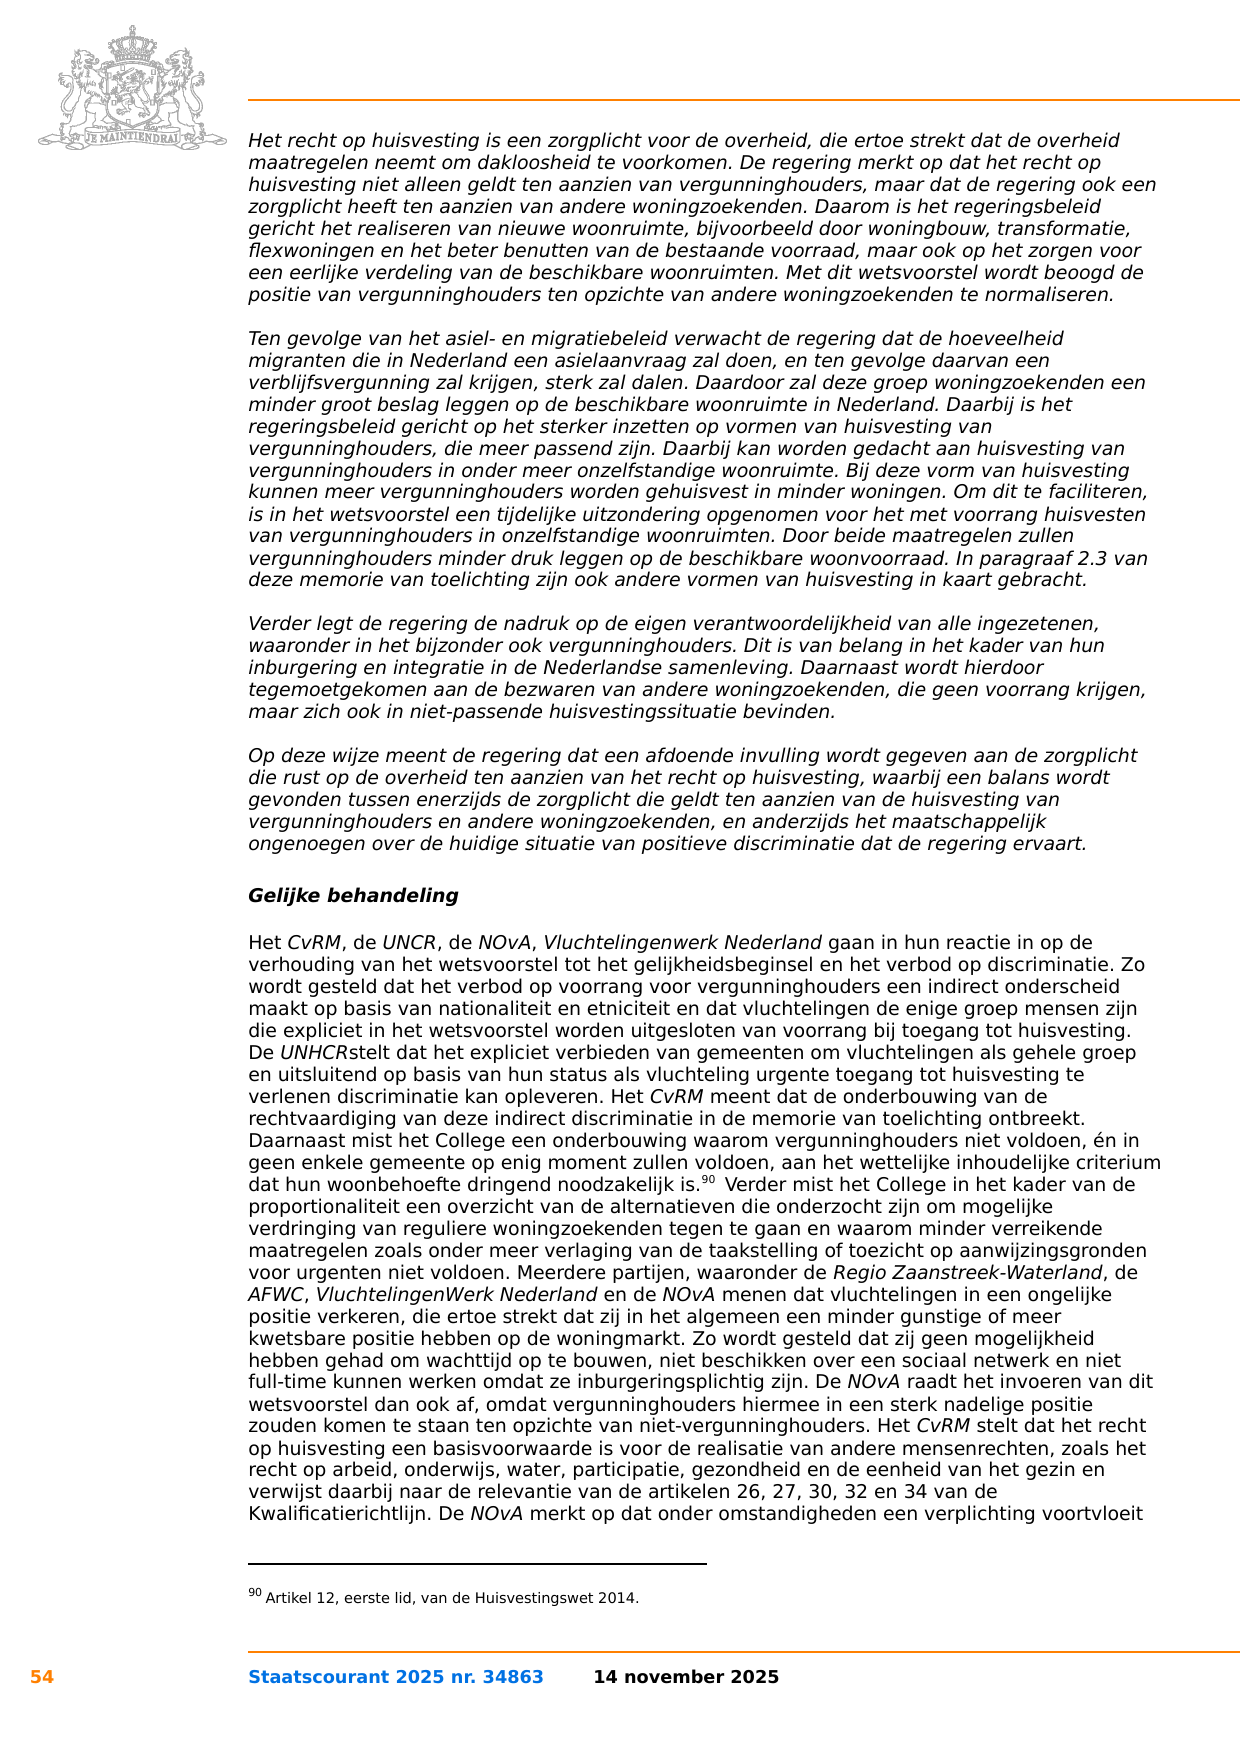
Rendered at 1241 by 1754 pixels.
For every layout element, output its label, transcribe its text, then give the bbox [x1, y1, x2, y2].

text Ten gevolge van het asiel- en migratiebeleid verwacht de regering dat de hoeveelheid migranten die in Nederland een asielaanvraag zal doen, en ten gevolge daarvan een verblijfsvergunning zal krijgen, sterk zal dalen. Daardoor zal deze groep woningzoekenden een minder groot beslag leggen op de beschikbare woonruimte in Nederland. Daarbij is het regeringsbeleid gericht op het sterker inzetten op vormen van huisvesting van vergunninghouders, die meer passend zijn. Daarbij kan worden gedacht aan huisvesting van vergunninghouders in onder meer onzelfstandige woonruimte. Bij deze vorm van huisvesting kunnen meer vergunninghouders worden gehuisvest in minder woningen. Om dit te faciliteren, is in het wetsvoorstel een tijdelijke uitzondering opgenomen voor het met voorrang huisvesten van vergunninghouders in onzelfstandige woonruimten. Door beide maatregelen zullen vergunninghouders minder druk leggen op de beschikbare woonvoorraad. In paragraaf 2.3 van deze memorie van toelichting zijn ook andere vormen van huisvesting in kaart gebracht. [248, 328, 1163, 591]
subtitle Gelijke behandeling [248, 885, 1163, 907]
text Verder legt de regering de nadruk op de eigen verantwoordelijkheid van alle ingezetenen, waaronder in het bijzonder ook vergunninghouders. Dit is van belang in het kader van hun inburgering en integratie in de Nederlandse samenleving. Daarnaast wordt hierdoor tegemoetgekomen aan de bezwaren van andere woningzoekenden, die geen voorrang krijgen, maar zich ook in niet-passende huisvestingssituatie bevinden. [248, 613, 1163, 723]
text Het recht op huisvesting is een zorgplicht voor de overheid, die ertoe strekt dat de overheid maatregelen neemt om dakloosheid te voorkomen. De regering merkt op dat het recht op huisvesting niet alleen geldt ten aanzien van vergunninghouders, maar dat de regering ook een zorgplicht heeft ten aanzien van andere woningzoekenden. Daarom is het regeringsbeleid gericht het realiseren van nieuwe woonruimte, bijvoorbeeld door woningbouw, transformatie, flexwoningen en het beter benutten van de bestaande voorraad, maar ook op het zorgen voor een eerlijke verdeling van de beschikbare woonruimten. Met dit wetsvoorstel wordt beoogd de positie van vergunninghouders ten opzichte van andere woningzoekenden te normaliseren. [248, 130, 1163, 306]
text Op deze wijze meent de regering dat een afdoende invulling wordt gegeven aan de zorgplicht die rust op de overheid ten aanzien van het recht op huisvesting, waarbij een balans wordt gevonden tussen enerzijds de zorgplicht die geldt ten aanzien van de huisvesting van vergunninghouders en andere woningzoekenden, en anderzijds het maatschappelijk ongenoegen over de huidige situatie van positieve discriminatie dat de regering ervaart. [248, 745, 1163, 855]
picture [38, 25, 227, 150]
text Artikel 12, eerste lid, van de Huisvestingswet 2014. [248, 1586, 1163, 1608]
text Het CvRM, de UNCR, de NOvA, Vluchtelingenwerk Nederland gaan in hun reactie in op de verhouding van het wetsvoorstel tot het gelijkheidsbeginsel en het verbod op discriminatie. Zo wordt gesteld dat het verbod op voorrang voor vergunninghouders een indirect onderscheid maakt op basis van nationaliteit en etniciteit en dat vluchtelingen de enige groep mensen zijn die expliciet in het wetsvoorstel worden uitgesloten van voorrang bij toegang tot huisvesting. De UNHCRstelt dat het expliciet verbieden van gemeenten om vluchtelingen als gehele groep en uitsluitend op basis van hun status als vluchteling urgente toegang tot huisvesting te verlenen discriminatie kan opleveren. Het CvRM meent dat de onderbouwing van de rechtvaardiging van deze indirect discriminatie in de memorie van toelichting ontbreekt. Daarnaast mist het College een onderbouwing waarom vergunninghouders niet voldoen, én in geen enkele gemeente op enig moment zullen voldoen, aan het wettelijke inhoudelijke criterium dat hun woonbehoefte dringend noodzakelijk is. Verder mist het College in het kader van de proportionaliteit een overzicht van de alternatieven die onderzocht zijn om mogelijke verdringing van reguliere woningzoekenden tegen te gaan en waarom minder verreikende maatregelen zoals onder meer verlaging van de taakstelling of toezicht op aanwijzingsgronden voor urgenten niet voldoen. Meerdere partijen, waaronder de Regio Zaanstreek-Waterland, de AFWC, VluchtelingenWerk Nederland en de NOvA menen dat vluchtelingen in een ongelijke positie verkeren, die ertoe strekt dat zij in het algemeen een minder gunstige of meer kwetsbare positie hebben op de woningmarkt. Zo wordt gesteld dat zij geen mogelijkheid hebben gehad om wachttijd op te bouwen, niet beschikken over een sociaal netwerk en niet full-time kunnen werken omdat ze inburgeringsplichtig zijn. De NOvA raadt het invoeren van dit wetsvoorstel dan ook af, omdat vergunninghouders hiermee in een sterk nadelige positie zouden komen te staan ten opzichte van niet-vergunninghouders. Het CvRM stelt dat het recht op huisvesting een basisvoorwaarde is voor de realisatie van andere mensenrechten, zoals het recht op arbeid, onderwijs, water, participatie, gezondheid en de eenheid van het gezin en verwijst daarbij naar de relevantie van de artikelen 26, 27, 30, 32 en 34 van de Kwalificatierichtlijn. De NOvA merkt op dat onder omstandigheden een verplichting voortvloeit [248, 932, 1163, 1525]
